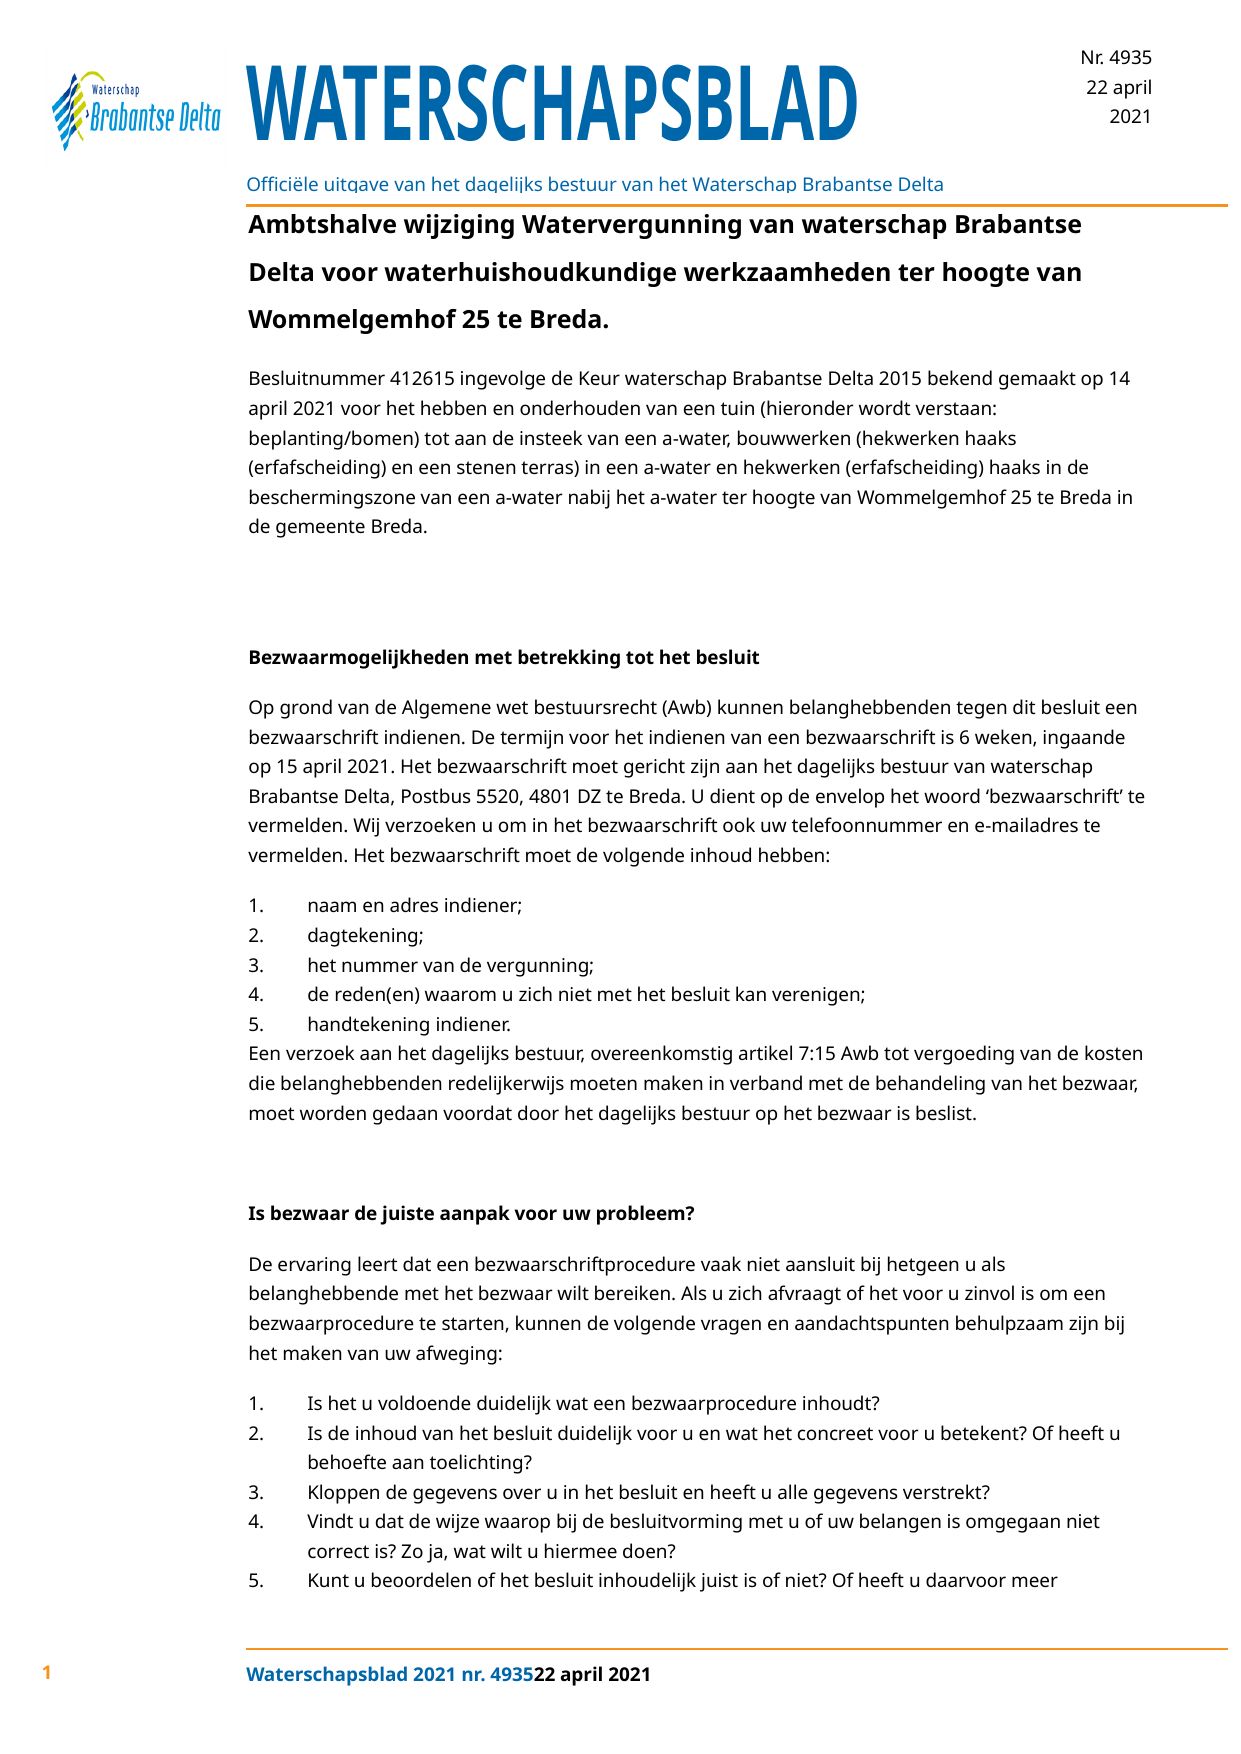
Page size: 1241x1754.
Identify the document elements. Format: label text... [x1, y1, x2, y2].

list Is de inhoud van het besluit duidelijk voor u en wat het concreet voor u betekent? Of heeft u behoefte aan toelichting? [248, 1420, 1152, 1475]
text Besluitnummer 412615 ingevolge de Keur waterschap Brabantse Delta 2015 bekend gemaakt op 14 april 2021 voor het hebben en onderhouden van een tuin (hieronder wordt verstaan: beplanting/bomen) tot aan de insteek van een a-water, bouwwerken (hekwerken haaks (erfafscheiding) en een stenen terras) in een a-water en hekwerken (erfafscheiding) haaks in de beschermingszone van een a-water nabij het a-water ter hoogte van Wommelgemhof 25 te Breda in de gemeente Breda. [248, 366, 1152, 539]
list naam en adres indiener; [248, 893, 1152, 918]
list handtekening indiener. [248, 1011, 1152, 1037]
text Ambtshalve wijziging Watervergunning van waterschap Brabantse Delta voor waterhuishoudkundige werkzaamheden ter hoogte van Wommelgemhof 25 te Breda. [248, 207, 1152, 336]
list Kunt u beoordelen of het besluit inhoudelijk juist is of niet? Of heeft u daarvoor meer [248, 1568, 1152, 1593]
text Is bezwaar de juiste aanpak voor uw probleem? [248, 1201, 1152, 1226]
text De ervaring leert dat een bezwaarschriftprocedure vaak niet aansluit bij hetgeen u als belanghebbende met het bezwaar wilt bereiken. Als u zich afvraagt of het voor u zinvol is om een bezwaarprocedure te starten, kunnen de volgende vragen en aandachtspunten behulpzaam zijn bij het maken van uw afweging: [248, 1251, 1152, 1365]
list dagtekening; [248, 922, 1152, 948]
list het nummer van de vergunning; [248, 952, 1152, 977]
list Is het u voldoende duidelijk wat een bezwaarprocedure inhoudt? [248, 1390, 1152, 1416]
list Kloppen de gegevens over u in het besluit en heeft u alle gegevens verstrekt? [248, 1479, 1152, 1504]
text Een verzoek aan het dagelijks bestuur, overeenkomstig artikel 7:15 Awb tot vergoeding van de kosten die belanghebbenden redelijkerwijs moeten maken in verband met de behandeling van het bezwaar, moet worden gedaan voordat door het dagelijks bestuur op het bezwaar is beslist. [248, 1041, 1152, 1125]
text Bezwaarmogelijkheden met betrekking tot het besluit [248, 644, 1152, 669]
picture [41, 47, 231, 172]
list Vindt u dat de wijze waarop bij de besluitvorming met u of uw belangen is omgegaan niet correct is? Zo ja, wat wilt u hiermee doen? [248, 1508, 1152, 1564]
list de reden(en) waarom u zich niet met het besluit kan verenigen; [248, 981, 1152, 1007]
text Op grond van de Algemene wet bestuursrecht (Awb) kunnen belanghebbenden tegen dit besluit een bezwaarschrift indienen. De termijn voor het indienen van een bezwaarschrift is 6 weken, ingaande op 15 april 2021. Het bezwaarschrift moet gericht zijn aan het dagelijks bestuur van waterschap Brabantse Delta, Postbus 5520, 4801 DZ te Breda. U dient op de envelop het woord ‘bezwaarschrift’ te vermelden. Wij verzoeken u om in het bezwaarschrift ook uw telefoonnummer en e‑mailadres te vermelden. Het bezwaarschrift moet de volgende inhoud hebben: [248, 694, 1152, 868]
